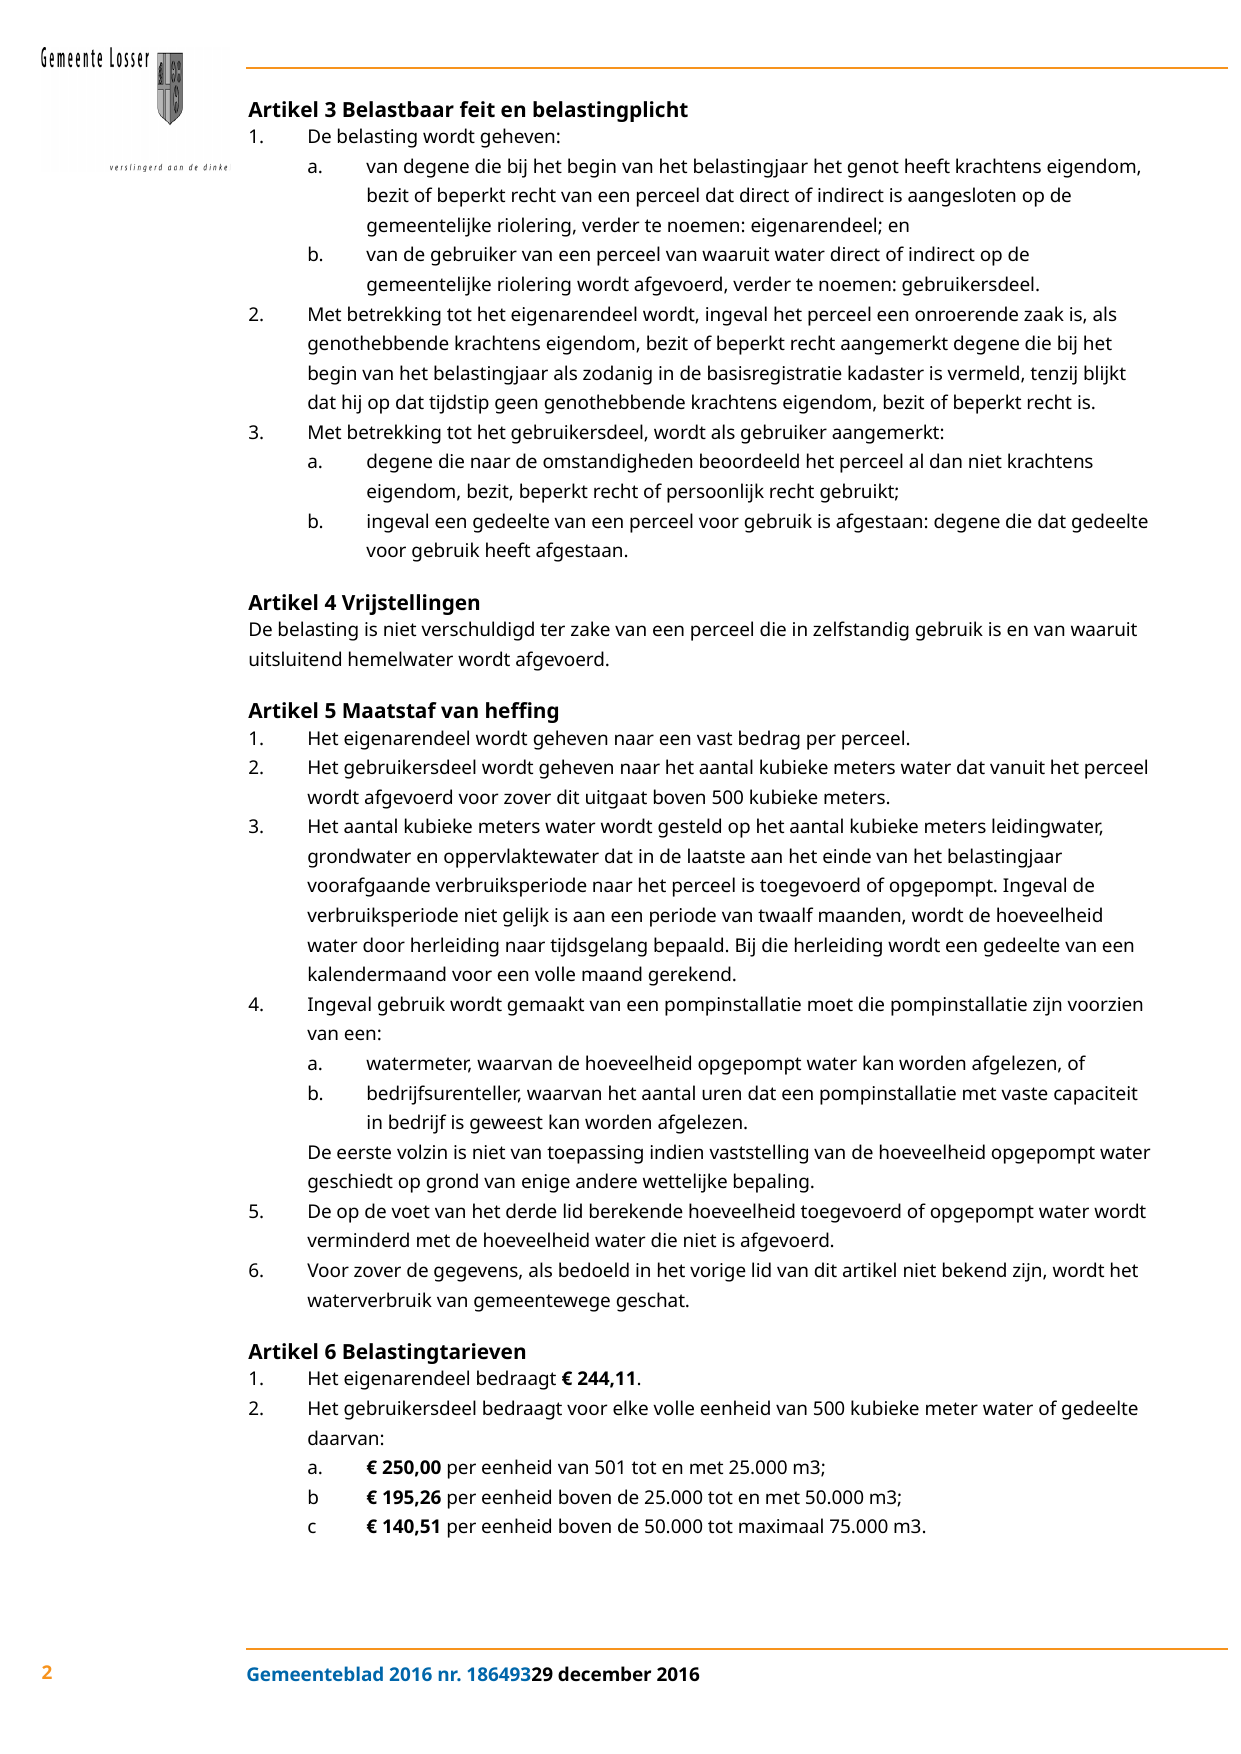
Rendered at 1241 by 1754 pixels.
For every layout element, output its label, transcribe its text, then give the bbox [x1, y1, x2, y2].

list Het gebruikersdeel bedraagt voor elke volle eenheid van 500 kubieke meter water of gedeelte daarvan: [248, 1395, 1152, 1451]
list van de gebruiker van een perceel van waaruit water direct of indirect op de gemeentelijke riolering wordt afgevoerd, verder te noemen: gebruikersdeel. [307, 242, 1152, 297]
list Het eigenarendeel bedraagt € 244,11. [248, 1366, 1152, 1391]
list € 195,26 per eenheid boven de 25.000 tot en met 50.000 m3; [307, 1484, 1152, 1510]
text De belasting is niet verschuldigd ter zake van een perceel die in zelfstandig gebruik is en van waaruit uitsluitend hemelwater wordt afgevoerd. [248, 616, 1152, 672]
list Het gebruikersdeel wordt geheven naar het aantal kubieke meters water dat vanuit het perceel wordt afgevoerd voor zover dit uitgaat boven 500 kubieke meters. [248, 754, 1152, 809]
list watermeter, waarvan de hoeveelheid opgepompt water kan worden afgelezen, of [307, 1050, 1152, 1076]
picture [41, 47, 231, 172]
list ingeval een gedeelte van een perceel voor gebruik is afgestaan: degene die dat gedeelte voor gebruik heeft afgestaan. [307, 508, 1152, 563]
list bedrijfsurenteller, waarvan het aantal uren dat een pompinstallatie met vaste capaciteit in bedrijf is geweest kan worden afgelezen. [307, 1080, 1152, 1135]
list degene die naar de omstandigheden beoordeeld het perceel al dan niet krachtens eigendom, bezit, beperkt recht of persoonlijk recht gebruikt; [307, 449, 1152, 504]
list De op de voet van het derde lid berekende hoeveelheid toegevoerd of opgepompt water wordt verminderd met de hoeveelheid water die niet is afgevoerd. [248, 1198, 1152, 1253]
list € 250,00 per eenheid van 501 tot en met 25.000 m3; [307, 1454, 1152, 1480]
text Artikel 5 Maatstaf van heffing [248, 696, 1152, 725]
list Met betrekking tot het gebruikersdeel, wordt als gebruiker aangemerkt: [248, 419, 1152, 445]
text Artikel 6 Belastingtarieven [248, 1337, 1152, 1366]
list Het aantal kubieke meters water wordt gesteld op het aantal kubieke meters leidingwater, grondwater en oppervlaktewater dat in de laatste aan het einde van het belastingjaar voorafgaande verbruiksperiode naar het perceel is toegevoerd of opgepompt. Ingeval de verbruiksperiode niet gelijk is aan een periode van twaalf maanden, wordt de hoeveelheid water door herleiding naar tijdsgelang bepaald. Bij die herleiding wordt een gedeelte van een kalendermaand voor een volle maand gerekend. [248, 813, 1152, 987]
list Ingeval gebruik wordt gemaakt van een pompinstallatie moet die pompinstallatie zijn voorzien van een: [248, 991, 1152, 1046]
list De eerste volzin is niet van toepassing indien vaststelling van de hoeveelheid opgepompt water geschiedt op grond van enige andere wettelijke bepaling. [248, 1139, 1152, 1194]
list € 140,51 per eenheid boven de 50.000 tot maximaal 75.000 m3. [307, 1513, 1152, 1539]
list Met betrekking tot het eigenarendeel wordt, ingeval het perceel een onroerende zaak is, als genothebbende krachtens eigendom, bezit of beperkt recht aangemerkt degene die bij het begin van het belastingjaar als zodanig in de basisregistratie kadaster is vermeld, tenzij blijkt dat hij op dat tijdstip geen genothebbende krachtens eigendom, bezit of beperkt recht is. [248, 301, 1152, 415]
list van degene die bij het begin van het belastingjaar het genot heeft krachtens eigendom, bezit of beperkt recht van een perceel dat direct of indirect is aangesloten op de gemeentelijke riolering, verder te noemen: eigenarendeel; en [307, 153, 1152, 238]
text Artikel 4 Vrijstellingen [248, 588, 1152, 616]
text Artikel 3 Belastbaar feit en belastingplicht [248, 95, 1152, 123]
list Het eigenarendeel wordt geheven naar een vast bedrag per perceel. [248, 725, 1152, 750]
list Voor zover de gegevens, als bedoeld in het vorige lid van dit artikel niet bekend zijn, wordt het waterverbruik van gemeentewege geschat. [248, 1257, 1152, 1312]
list De belasting wordt geheven: [248, 123, 1152, 149]
